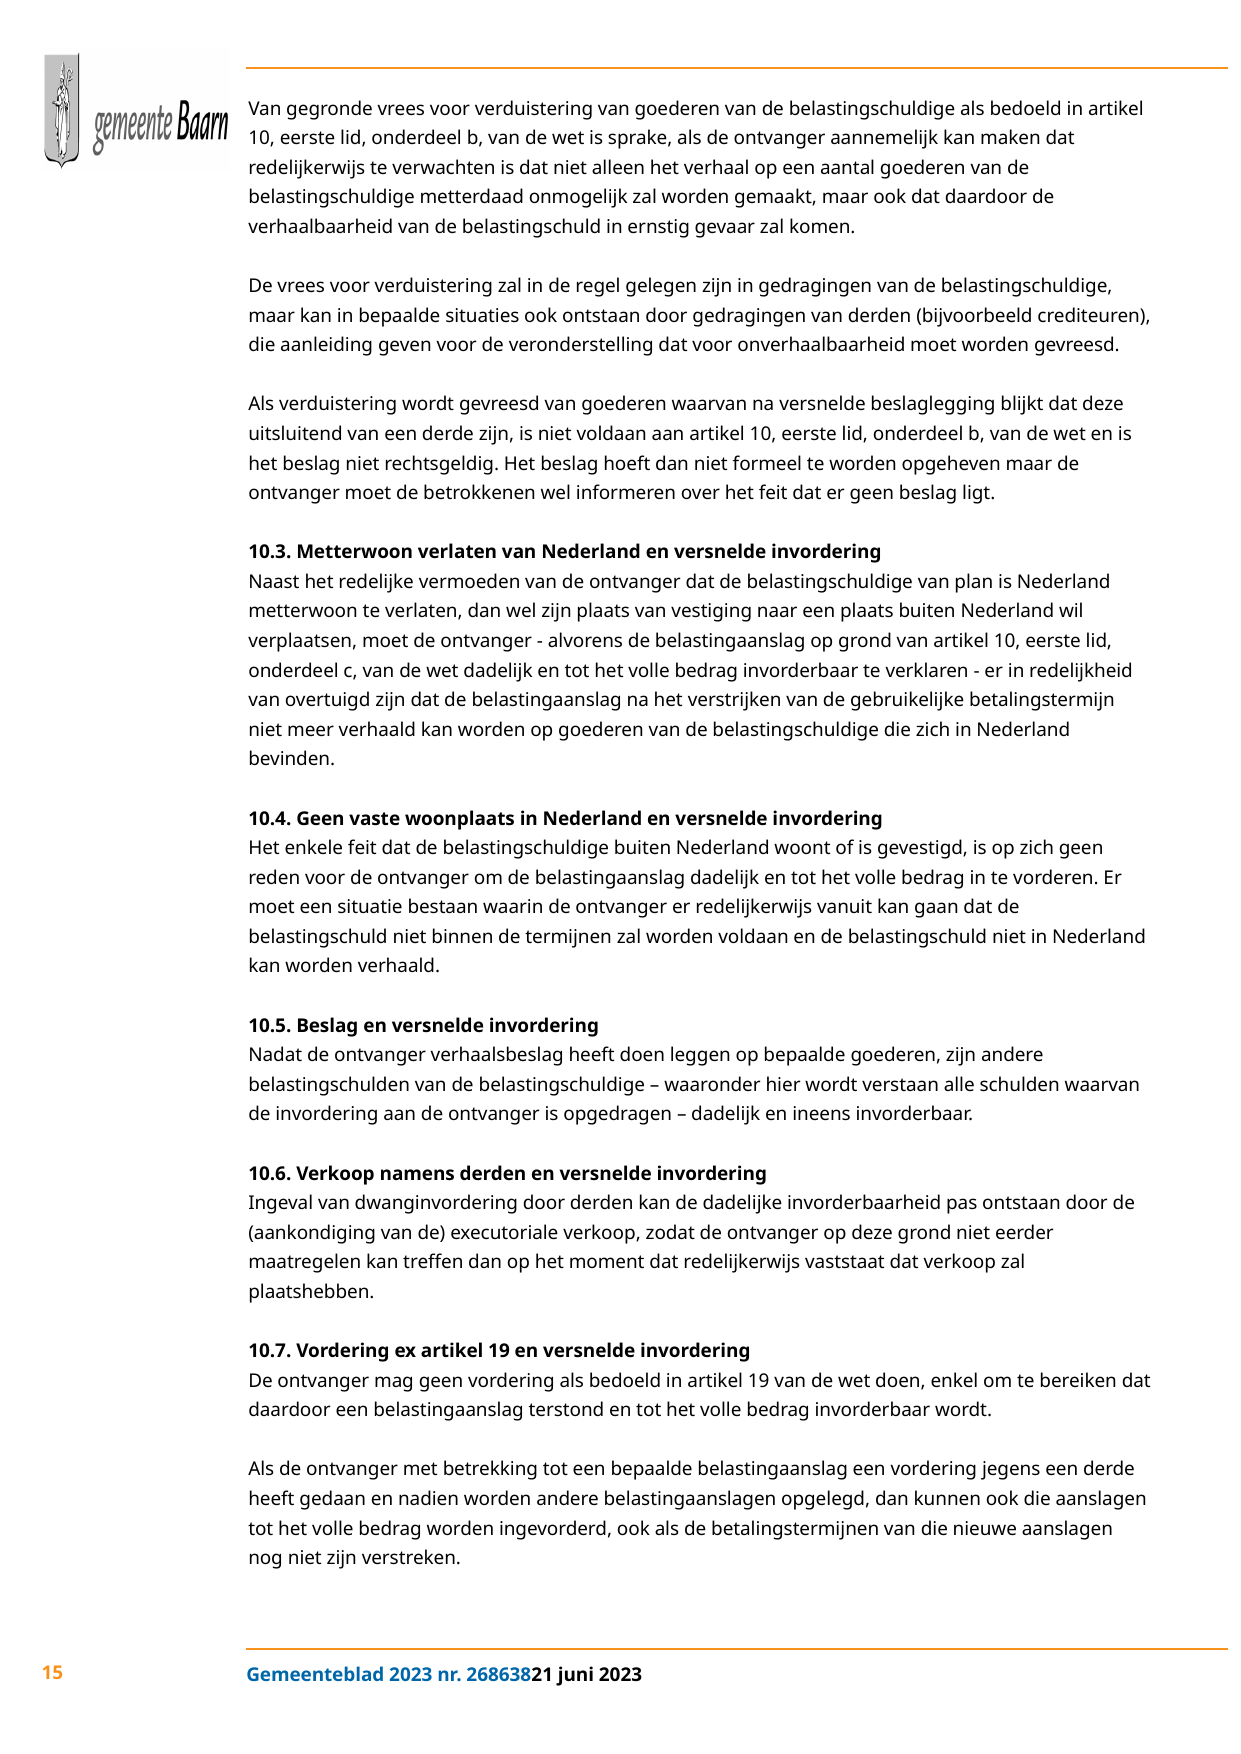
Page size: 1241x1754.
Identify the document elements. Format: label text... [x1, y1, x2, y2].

text Nadat de ontvanger verhaalsbeslag heeft doen leggen op bepaalde goederen, zijn andere belastingschulden van de belastingschuldige – waaronder hier wordt verstaan alle schulden waarvan de invordering aan de ontvanger is opgedragen – dadelijk en ineens invorderbaar. [248, 1041, 1152, 1126]
text 10.7. Vordering ex artikel 19 en versnelde invordering [248, 1337, 1152, 1363]
text Ingeval van dwanginvordering door derden kan de dadelijke invorderbaarheid pas ontstaan door de (aankondiging van de) executoriale verkoop, zodat de ontvanger op deze grond niet eerder maatregelen kan treffen dan op het moment dat redelijkerwijs vaststaat dat verkoop zal plaatshebben. [248, 1189, 1152, 1304]
text Het enkele feit dat de belastingschuldige buiten Nederland woont of is gevestigd, is op zich geen reden voor de ontvanger om de belastingaanslag dadelijk en tot het volle bedrag in te vorderen. Er moet een situatie bestaan waarin de ontvanger er redelijkerwijs vanuit kan gaan dat de belastingschuld niet binnen de termijnen zal worden voldaan en de belastingschuld niet in Nederland kan worden verhaald. [248, 834, 1152, 978]
text 10.3. Metterwoon verlaten van Nederland en versnelde invordering [248, 538, 1152, 564]
text De ontvanger mag geen vordering als bedoeld in artikel 19 van de wet doen, enkel om te bereiken dat daardoor een belastingaanslag terstond en tot het volle bedrag invorderbaar wordt. [248, 1367, 1152, 1422]
picture [41, 47, 231, 172]
text Als verduistering wordt gevreesd van goederen waarvan na versnelde beslaglegging blijkt dat deze uitsluitend van een derde zijn, is niet voldaan aan artikel 10, eerste lid, onderdeel b, van de wet en is het beslag niet rechtsgeldig. Het beslag hoeft dan niet formeel te worden opgeheven maar de ontvanger moet de betrokkenen wel informeren over het feit dat er geen beslag ligt. [248, 391, 1152, 505]
text Naast het redelijke vermoeden van de ontvanger dat de belastingschuldige van plan is Nederland metterwoon te verlaten, dan wel zijn plaats van vestiging naar een plaats buiten Nederland wil verplaatsen, moet de ontvanger - alvorens de belastingaanslag op grond van artikel 10, eerste lid, onderdeel c, van de wet dadelijk en tot het volle bedrag invorderbaar te verklaren - er in redelijkheid van overtuigd zijn dat de belastingaanslag na het verstrijken van de gebruikelijke betalingstermijn niet meer verhaald kan worden op goederen van de belastingschuldige die zich in Nederland bevinden. [248, 568, 1152, 771]
text 10.6. Verkoop namens derden en versnelde invordering [248, 1160, 1152, 1186]
text 10.4. Geen vaste woonplaats in Nederland en versnelde invordering [248, 805, 1152, 831]
text 10.5. Beslag en versnelde invordering [248, 1012, 1152, 1038]
text Van gegronde vrees voor verduistering van goederen van de belastingschuldige als bedoeld in artikel 10, eerste lid, onderdeel b, van de wet is sprake, als de ontvanger aannemelijk kan maken dat redelijkerwijs te verwachten is dat niet alleen het verhaal op een aantal goederen van de belastingschuldige metterdaad onmogelijk zal worden gemaakt, maar ook dat daardoor de verhaalbaarheid van de belastingschuld in ernstig gevaar zal komen. [248, 95, 1152, 239]
text Als de ontvanger met betrekking tot een bepaalde belastingaanslag een vordering jegens een derde heeft gedaan en nadien worden andere belastingaanslagen opgelegd, dan kunnen ook die aanslagen tot het volle bedrag worden ingevorderd, ook als de betalingstermijnen van die nieuwe aanslagen nog niet zijn verstreken. [248, 1456, 1152, 1570]
text De vrees voor verduistering zal in de regel gelegen zijn in gedragingen van de belastingschuldige, maar kan in bepaalde situaties ook ontstaan door gedragingen van derden (bijvoorbeeld crediteuren), die aanleiding geven voor de veronderstelling dat voor onverhaalbaarheid moet worden gevreesd. [248, 272, 1152, 357]
